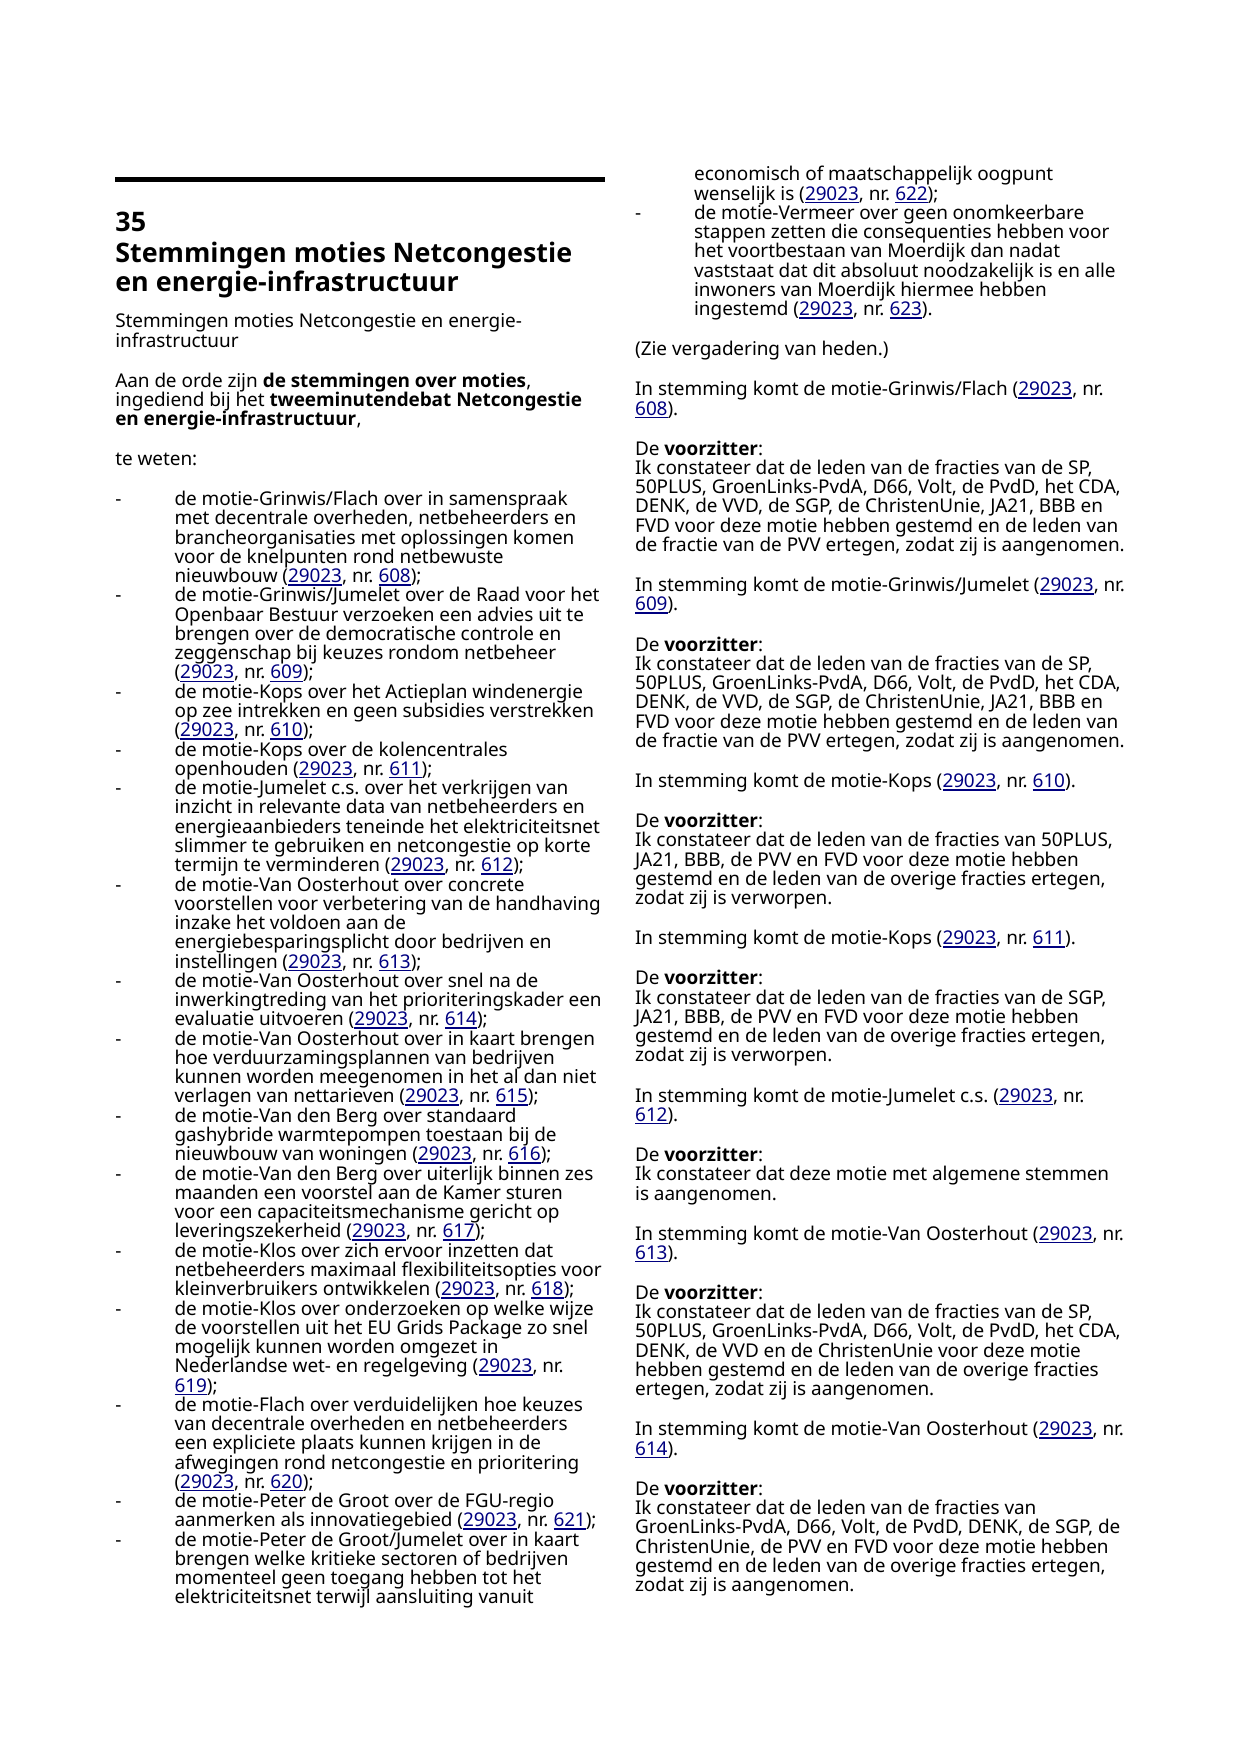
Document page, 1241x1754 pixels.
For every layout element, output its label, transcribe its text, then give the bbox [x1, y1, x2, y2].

text Ik constateer dat de leden van de fracties van de SP, 50PLUS, GroenLinks-PvdA, D66, Volt, de PvdD, het CDA, DENK, de VVD, de SGP, de ChristenUnie, JA21, BBB en FVD voor deze motie hebben gestemd en de leden van de fractie van de PVV ertegen, zodat zij is aangenomen. [635, 655, 1125, 751]
text Aan de orde zijn de stemmingen over moties, ingediend bij het tweeminutendebat Netcongestie en energie-infrastructuur, [115, 372, 605, 429]
list de motie-Van den Berg over standaard gashybride warmtepompen toestaan bij de nieuwbouw van woningen (29023, nr. 616); [115, 1107, 605, 1164]
list de motie-Kops over het Actieplan windenergie op zee intrekken en geen subsidies verstrekken (29023, nr. 610); [115, 683, 605, 741]
list de motie-Jumelet c.s. over het verkrijgen van inzicht in relevante data van netbeheerders en energieaanbieders teneinde het elektriciteitsnet slimmer te gebruiken en netcongestie op korte termijn te verminderen (29023, nr. 612); [115, 779, 605, 876]
list de motie-Van Oosterhout over snel na de inwerkingtreding van het prioriteringskader een evaluatie uitvoeren (29023, nr. 614); [115, 972, 605, 1030]
text In stemming komt de motie-Kops (29023, nr. 610). [635, 772, 1125, 791]
text Ik constateer dat de leden van de fracties van de SP, 50PLUS, GroenLinks-PvdA, D66, Volt, de PvdD, het CDA, DENK, de VVD, de SGP, de ChristenUnie, JA21, BBB en FVD voor deze motie hebben gestemd en de leden van de fractie van de PVV ertegen, zodat zij is aangenomen. [635, 459, 1125, 555]
text De voorzitter: [635, 440, 1125, 459]
text Ik constateer dat de leden van de fracties van de SP, 50PLUS, GroenLinks-PvdA, D66, Volt, de PvdD, het CDA, DENK, de VVD en de ChristenUnie voor deze motie hebben gestemd en de leden van de overige fracties ertegen, zodat zij is aangenomen. [635, 1303, 1125, 1399]
list de motie-Grinwis/Flach over in samenspraak met decentrale overheden, netbeheerders en brancheorganisaties met oplossingen komen voor de knelpunten rond netbewuste nieuwbouw (29023, nr. 608); [115, 490, 605, 586]
text De voorzitter: [635, 636, 1125, 655]
list de motie-Van den Berg over uiterlijk binnen zes maanden een voorstel aan de Kamer sturen voor een capaciteitsmechanisme gericht op leveringszekerheid (29023, nr. 617); [115, 1164, 605, 1242]
text 35 [115, 203, 605, 239]
text De voorzitter: [635, 1480, 1125, 1499]
text De voorzitter: [635, 812, 1125, 831]
text In stemming komt de motie-Grinwis/Jumelet (29023, nr. 609). [635, 576, 1125, 615]
text In stemming komt de motie-Jumelet c.s. (29023, nr. 612). [635, 1087, 1125, 1125]
list de motie-Kops over de kolencentrales openhouden (29023, nr. 611); [115, 741, 605, 779]
text Ik constateer dat deze motie met algemene stemmen is aangenomen. [635, 1165, 1125, 1204]
text In stemming komt de motie-Van Oosterhout (29023, nr. 614). [635, 1420, 1125, 1459]
text (Zie vergadering van heden.) [635, 340, 1125, 359]
text Ik constateer dat de leden van de fracties van GroenLinks-PvdA, D66, Volt, de PvdD, DENK, de SGP, de ChristenUnie, de PVV en FVD voor deze motie hebben gestemd en de leden van de overige fracties ertegen, zodat zij is aangenomen. [635, 1499, 1125, 1595]
list de motie-Peter de Groot/Jumelet over in kaart brengen welke kritieke sectoren of bedrijven momenteel geen toegang hebben tot het elektriciteitsnet terwijl aansluiting vanuit [115, 1531, 605, 1608]
text In stemming komt de motie-Kops (29023, nr. 611). [635, 929, 1125, 948]
text De voorzitter: [635, 969, 1125, 989]
text Ik constateer dat de leden van de fracties van de SGP, JA21, BBB, de PVV en FVD voor deze motie hebben gestemd en de leden van de overige fracties ertegen, zodat zij is verworpen. [635, 989, 1125, 1066]
text In stemming komt de motie-Van Oosterhout (29023, nr. 613). [635, 1224, 1125, 1263]
text Stemmingen moties Netcongestie en energie-infrastructuur [115, 312, 605, 351]
text De voorzitter: [635, 1146, 1125, 1165]
text te weten: [115, 450, 605, 469]
list de motie-Flach over verduidelijken hoe keuzes van decentrale overheden en netbeheerders een expliciete plaats kunnen krijgen in de afwegingen rond netcongestie en prioritering (29023, nr. 620); [115, 1396, 605, 1492]
text De voorzitter: [635, 1284, 1125, 1303]
text Stemmingen moties Netcongestie en energie-infrastructuur [115, 239, 605, 312]
list de motie-Klos over onderzoeken op welke wijze de voorstellen uit het EU Grids Package zo snel mogelijk kunnen worden omgezet in Nederlandse wet- en regelgeving (29023, nr. 619); [115, 1299, 605, 1396]
text In stemming komt de motie-Grinwis/Flach (29023, nr. 608). [635, 380, 1125, 419]
list de motie-Vermeer over geen onomkeerbare stappen zetten die consequenties hebben voor het voortbestaan van Moerdijk dan nadat vaststaat dat dit absoluut noodzakelijk is en alle inwoners van Moerdijk hiermee hebben ingestemd (29023, nr. 623). [635, 204, 1125, 319]
list economisch of maatschappelijk oogpunt wenselijk is (29023, nr. 622); [635, 165, 1125, 204]
text Ik constateer dat de leden van de fracties van 50PLUS, JA21, BBB, de PVV en FVD voor deze motie hebben gestemd en de leden van de overige fracties ertegen, zodat zij is verworpen. [635, 831, 1125, 908]
list de motie-Van Oosterhout over in kaart brengen hoe verduurzamingsplannen van bedrijven kunnen worden meegenomen in het al dan niet verlagen van nettarieven (29023, nr. 615); [115, 1030, 605, 1107]
list de motie-Van Oosterhout over concrete voorstellen voor verbetering van de handhaving inzake het voldoen aan de energiebesparingsplicht door bedrijven en instellingen (29023, nr. 613); [115, 876, 605, 972]
list de motie-Grinwis/Jumelet over de Raad voor het Openbaar Bestuur verzoeken een advies uit te brengen over de democratische controle en zeggenschap bij keuzes rondom netbeheer (29023, nr. 609); [115, 586, 605, 683]
list de motie-Peter de Groot over de FGU-regio aanmerken als innovatiegebied (29023, nr. 621); [115, 1492, 605, 1531]
list de motie-Klos over zich ervoor inzetten dat netbeheerders maximaal flexibiliteitsopties voor kleinverbruikers ontwikkelen (29023, nr. 618); [115, 1242, 605, 1299]
